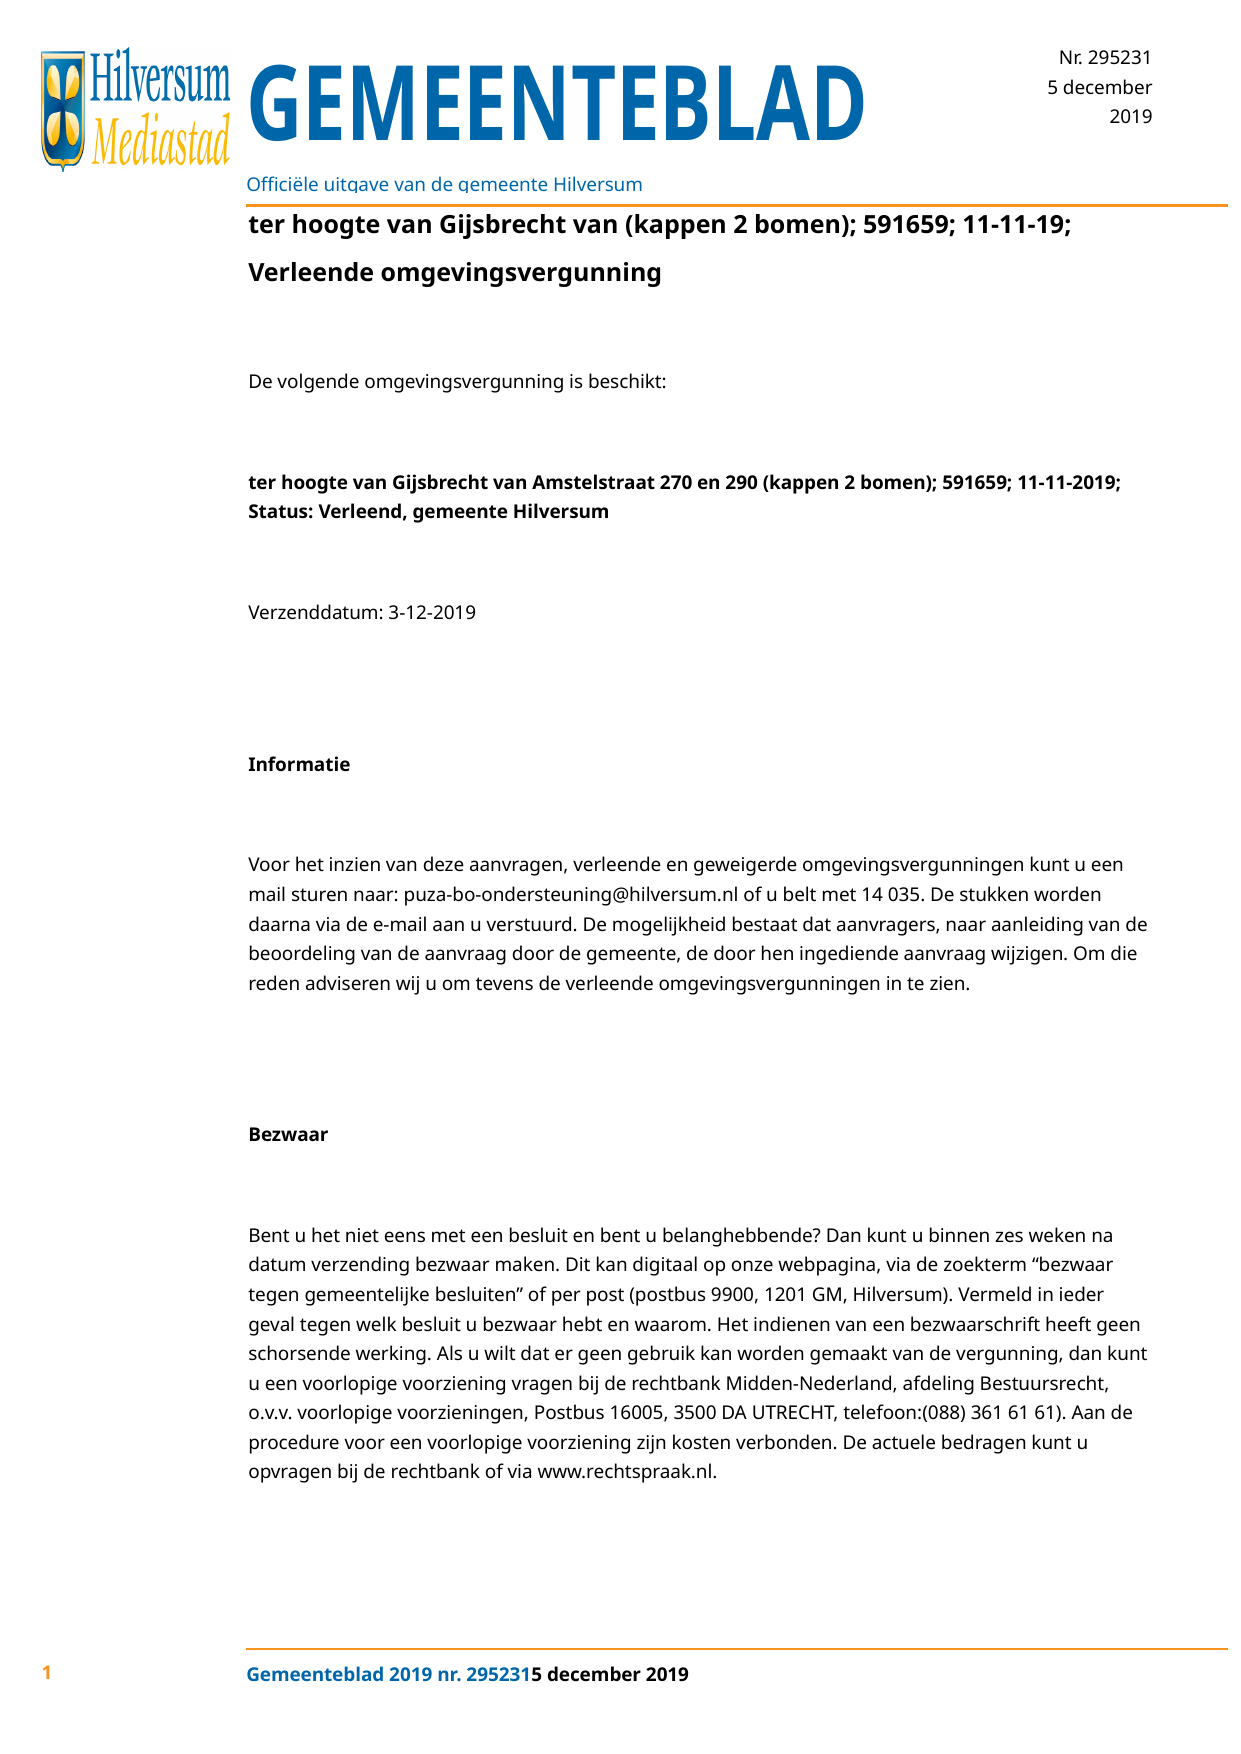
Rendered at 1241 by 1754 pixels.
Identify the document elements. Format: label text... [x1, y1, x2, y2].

picture [41, 47, 231, 172]
text Voor het inzien van deze aanvragen, verleende en geweigerde omgevingsvergunningen kunt u een mail sturen naar: puza-bo-ondersteuning@hilversum.nl of u belt met 14 035. De stukken worden daarna via de e-mail aan u verstuurd. De mogelijkheid bestaat dat aanvragers, naar aanleiding van de beoordeling van de aanvraag door de gemeente, de door hen ingediende aanvraag wijzigen. Om die reden adviseren wij u om tevens de verleende omgevingsvergunningen in te zien. [248, 852, 1152, 996]
text Bent u het niet eens met een besluit en bent u belanghebbende? Dan kunt u binnen zes weken na datum verzending bezwaar maken. Dit kan digitaal op onze webpagina, via de zoekterm “bezwaar tegen gemeentelijke besluiten” of per post (postbus 9900, 1201 GM, Hilversum). Vermeld in ieder geval tegen welk besluit u bezwaar hebt en waarom. Het indienen van een bezwaarschrift heeft geen schorsende werking. Als u wilt dat er geen gebruik kan worden gemaakt van de vergunning, dan kunt u een voorlopige voorziening vragen bij de rechtbank Midden-Nederland, afdeling Bestuursrecht, o.v.v. voorlopige voorzieningen, Postbus 16005, 3500 DA UTRECHT, telefoon:(088) 361 61 61). Aan de procedure voor een voorlopige voorziening zijn kosten verbonden. De actuele bedragen kunt u opvragen bij de rechtbank of via www.rechtspraak.nl. [248, 1222, 1152, 1484]
text Informatie [248, 751, 1152, 777]
text Bezwaar [248, 1121, 1152, 1147]
text Verzenddatum: 3-12-2019 [248, 599, 1152, 625]
text ter hoogte van Gijsbrecht van Amstelstraat 270 en 290 (kappen 2 bomen); 591659; 11-11-2019; Status: Verleend, gemeente Hilversum [248, 469, 1152, 524]
text ter hoogte van Gijsbrecht van (kappen 2 bomen); 591659; 11-11-19; Verleende omgevingsvergunning [248, 207, 1152, 288]
text De volgende omgevingsvergunning is beschikt: [248, 368, 1152, 394]
